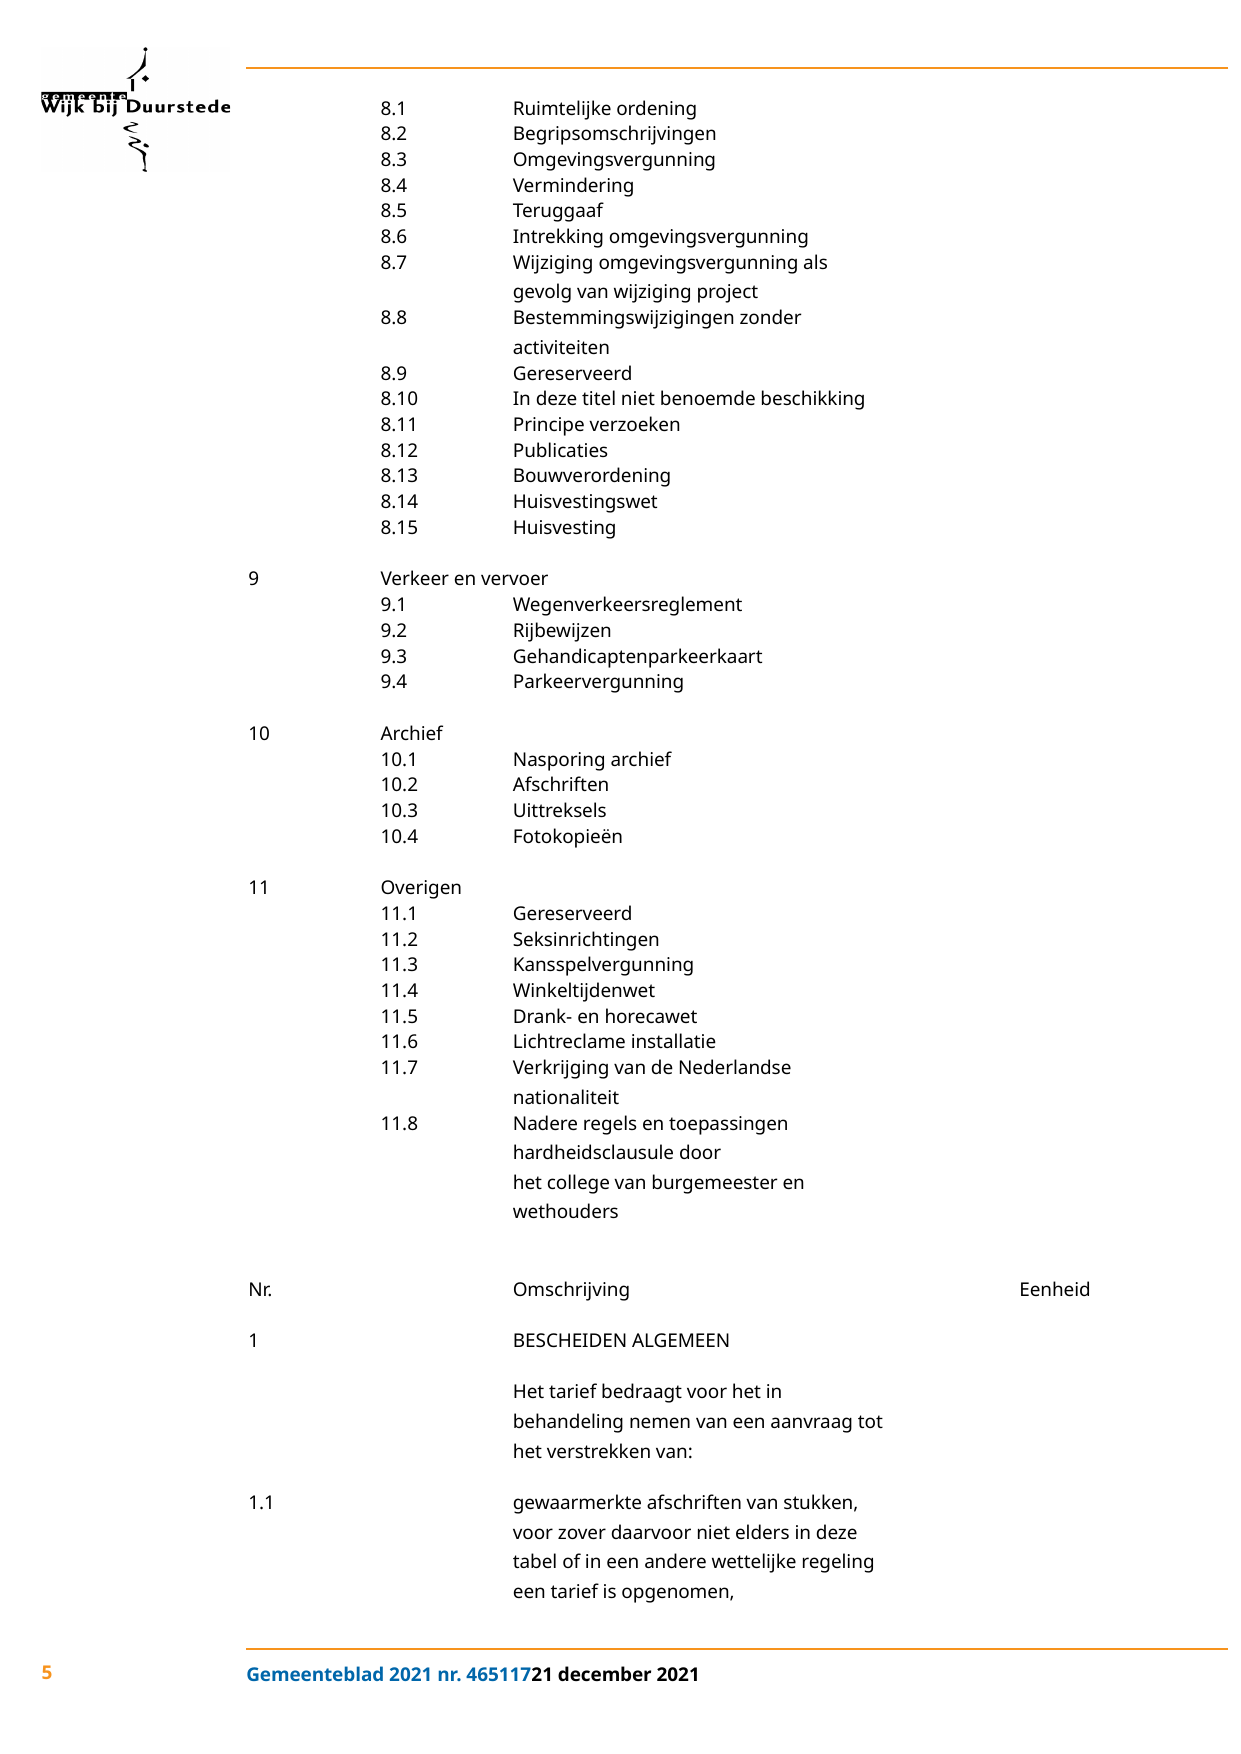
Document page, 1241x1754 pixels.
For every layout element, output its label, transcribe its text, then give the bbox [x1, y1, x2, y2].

table_cell [1019, 1003, 1152, 1029]
table_cell [248, 411, 380, 437]
table_cell Ruimtelijke ordening [513, 95, 887, 121]
table_cell 9.2 [380, 617, 513, 643]
table_cell Wijziging omgevingsvergunning als gevolg van wijziging project [513, 249, 887, 304]
table_cell Verkrijging van de Nederlandse nationaliteit [513, 1055, 887, 1110]
table_cell Huisvestingswet [513, 489, 887, 514]
table_cell BESCHEIDEN ALGEMEEN [513, 1327, 887, 1353]
table_cell [887, 224, 1019, 249]
table_cell [248, 198, 380, 223]
table_cell [1019, 1464, 1152, 1489]
table_cell [380, 1250, 513, 1276]
table_cell Lichtreclame installatie [513, 1029, 887, 1054]
table_cell 10.2 [380, 771, 513, 797]
table_cell 8.6 [380, 224, 513, 249]
table_cell [248, 489, 380, 514]
table_cell Nasporing archief [513, 746, 887, 771]
table_cell [248, 1224, 380, 1250]
table_cell [248, 1379, 380, 1463]
table_cell 8.9 [380, 360, 513, 386]
table_cell [1019, 224, 1152, 249]
table_cell [248, 643, 380, 668]
table_cell [887, 643, 1019, 668]
table_cell gewaarmerkte afschriften van stukken, voor zover daarvoor niet elders in deze tabel of in een andere wettelijke regeling een tarief is opgenomen, [513, 1489, 887, 1604]
table_cell [1019, 591, 1152, 617]
table_cell [1019, 1301, 1152, 1327]
table_cell Gehandicaptenparkeerkaart [513, 643, 887, 668]
table_cell [1019, 694, 1152, 720]
table_cell 1.1 [248, 1489, 380, 1604]
table_cell [1019, 146, 1152, 172]
table_cell [887, 1276, 1019, 1301]
table_cell [887, 874, 1019, 900]
table_cell [887, 172, 1019, 198]
table_cell [1019, 720, 1152, 746]
table_cell [513, 1224, 887, 1250]
table_cell 11.6 [380, 1029, 513, 1054]
table_cell [1019, 411, 1152, 437]
table_cell [380, 1327, 513, 1353]
table_cell Nadere regels en toepassingen hardheidsclausule door het college van burgemeester en wethouders [513, 1110, 887, 1224]
table_cell 10.4 [380, 823, 513, 849]
table_cell 11.5 [380, 1003, 513, 1029]
table_cell [1019, 1379, 1152, 1463]
table_cell Omschrijving [513, 1276, 887, 1301]
table_cell 8.15 [380, 514, 513, 540]
table_cell [1019, 617, 1152, 643]
table_cell [248, 591, 380, 617]
table_cell [248, 797, 380, 823]
table_cell 10.1 [380, 746, 513, 771]
table_cell [1019, 198, 1152, 223]
table_cell Drank- en horecawet [513, 1003, 887, 1029]
table_cell [887, 121, 1019, 146]
table_cell 11.2 [380, 926, 513, 952]
table_cell [887, 489, 1019, 514]
table_cell 8.12 [380, 437, 513, 463]
table_cell [380, 1224, 513, 1250]
table_cell 8.2 [380, 121, 513, 146]
table_cell 9 [248, 566, 380, 591]
table_cell [513, 1250, 887, 1276]
table_cell [1019, 172, 1152, 198]
table_cell [887, 1489, 1019, 1604]
table_cell [380, 1276, 513, 1301]
table_cell [1019, 874, 1152, 900]
table_cell [887, 1224, 1019, 1250]
table_cell [1019, 121, 1152, 146]
table_cell [248, 1250, 380, 1276]
table_cell [513, 849, 887, 874]
table_cell Bouwverordening [513, 463, 887, 488]
table_cell Publicaties [513, 437, 887, 463]
table_cell [380, 694, 513, 720]
table_cell Eenheid [1019, 1276, 1152, 1301]
table_cell Principe verzoeken [513, 411, 887, 437]
table_cell 8.4 [380, 172, 513, 198]
table_cell [1019, 386, 1152, 411]
table_cell Omgevingsvergunning [513, 146, 887, 172]
table_cell [1019, 1224, 1152, 1250]
table_cell [1019, 643, 1152, 668]
table_cell [248, 771, 380, 797]
table_cell 11.4 [380, 977, 513, 1003]
table_cell [887, 437, 1019, 463]
table_cell [1019, 771, 1152, 797]
table_cell 9.3 [380, 643, 513, 668]
table_cell [887, 694, 1019, 720]
table_cell Begripsomschrijvingen [513, 121, 887, 146]
table_cell [248, 1003, 380, 1029]
table_cell [887, 514, 1019, 540]
table_cell 10.3 [380, 797, 513, 823]
table_cell [248, 95, 380, 121]
table_cell [1019, 1110, 1152, 1224]
table_cell [1019, 1327, 1152, 1353]
table_cell Gereserveerd [513, 360, 887, 386]
table_cell Nr. [248, 1276, 380, 1301]
table_cell Wegenverkeersreglement [513, 591, 887, 617]
table_cell [887, 305, 1019, 360]
table_cell 11 [248, 874, 380, 900]
table_cell 8.3 [380, 146, 513, 172]
table_cell [1019, 1029, 1152, 1054]
table_cell Overigen [380, 874, 887, 900]
table_cell [887, 95, 1019, 121]
table_cell [887, 669, 1019, 694]
table_cell [887, 566, 1019, 591]
table_cell [248, 977, 380, 1003]
table_cell [887, 746, 1019, 771]
table_cell [1019, 95, 1152, 121]
table_cell 8.8 [380, 305, 513, 360]
table_cell Kansspelvergunning [513, 952, 887, 977]
table_cell [1019, 249, 1152, 304]
table_cell 8.13 [380, 463, 513, 488]
table_cell [887, 771, 1019, 797]
table_cell Afschriften [513, 771, 887, 797]
table_cell [1019, 797, 1152, 823]
table_cell [1019, 952, 1152, 977]
table_cell [1019, 540, 1152, 566]
table_cell [1019, 900, 1152, 926]
table_cell [248, 1353, 380, 1379]
table_cell [248, 1110, 380, 1224]
table_cell [248, 900, 380, 926]
picture [41, 47, 231, 172]
table_cell Bestemmingswijzigingen zonder activiteiten [513, 305, 887, 360]
table_cell [248, 1301, 380, 1327]
table_cell [1019, 977, 1152, 1003]
table_cell [887, 591, 1019, 617]
table_cell Het tarief bedraagt voor het in behandeling nemen van een aanvraag tot het verstrekken van: [513, 1379, 887, 1463]
table_cell [248, 249, 380, 304]
table_cell [380, 540, 513, 566]
table_cell [887, 797, 1019, 823]
table_cell [887, 1464, 1019, 1489]
table_cell [887, 1029, 1019, 1054]
table_cell [1019, 566, 1152, 591]
table_cell [887, 249, 1019, 304]
table_cell 11.8 [380, 1110, 513, 1224]
table_cell [513, 694, 887, 720]
table_cell [1019, 1055, 1152, 1110]
table_cell [887, 360, 1019, 386]
table_cell [887, 540, 1019, 566]
table_cell [1019, 463, 1152, 488]
table_cell 9.1 [380, 591, 513, 617]
table_cell [887, 952, 1019, 977]
table_cell 8.1 [380, 95, 513, 121]
table_cell [887, 1353, 1019, 1379]
table_cell Winkeltijdenwet [513, 977, 887, 1003]
table_cell [380, 1353, 513, 1379]
table_cell [248, 305, 380, 360]
table_cell [380, 1379, 513, 1463]
table_cell Parkeervergunning [513, 669, 887, 694]
table_cell [1019, 849, 1152, 874]
table_cell [248, 172, 380, 198]
table_cell Intrekking omgevingsvergunning [513, 224, 887, 249]
table_cell [887, 926, 1019, 952]
table_cell [887, 617, 1019, 643]
table_cell Teruggaaf [513, 198, 887, 223]
table_cell [248, 617, 380, 643]
table_cell Verkeer en vervoer [380, 566, 887, 591]
table_cell [887, 1379, 1019, 1463]
table_cell [887, 1110, 1019, 1224]
table_cell [1019, 669, 1152, 694]
table_cell [248, 514, 380, 540]
table_cell 11.3 [380, 952, 513, 977]
table_cell In deze titel niet benoemde beschikking [513, 386, 887, 411]
table_cell 1 [248, 1327, 380, 1353]
table_cell [887, 1055, 1019, 1110]
table_cell [380, 1464, 513, 1489]
table_cell [248, 463, 380, 488]
table_cell 8.11 [380, 411, 513, 437]
table_cell [380, 1489, 513, 1604]
table_cell [887, 146, 1019, 172]
table_cell [1019, 514, 1152, 540]
table_cell [248, 952, 380, 977]
table_cell [887, 1301, 1019, 1327]
table_cell Seksinrichtingen [513, 926, 887, 952]
table_cell [248, 121, 380, 146]
table_cell Huisvesting [513, 514, 887, 540]
table_cell 11.7 [380, 1055, 513, 1110]
table_cell [248, 823, 380, 849]
table_cell [887, 1250, 1019, 1276]
table_cell [248, 437, 380, 463]
table_cell [1019, 926, 1152, 952]
table_cell [1019, 489, 1152, 514]
table_cell [1019, 746, 1152, 771]
table_cell [248, 224, 380, 249]
table_cell [1019, 823, 1152, 849]
table_cell [248, 1055, 380, 1110]
table_cell 8.7 [380, 249, 513, 304]
table_cell [1019, 437, 1152, 463]
table_cell Archief [380, 720, 887, 746]
table_cell [887, 849, 1019, 874]
table_cell [1019, 1489, 1152, 1604]
table_cell [887, 720, 1019, 746]
table_cell [248, 849, 380, 874]
table_cell [248, 1029, 380, 1054]
table_cell [887, 900, 1019, 926]
table_cell Rijbewijzen [513, 617, 887, 643]
table_cell [887, 1327, 1019, 1353]
table_cell [248, 1464, 380, 1489]
table_cell [248, 926, 380, 952]
table_cell 9.4 [380, 669, 513, 694]
table_cell [513, 1301, 887, 1327]
table_cell 8.5 [380, 198, 513, 223]
table_cell [248, 360, 380, 386]
table_cell [248, 386, 380, 411]
table_cell [887, 463, 1019, 488]
table_cell Uittreksels [513, 797, 887, 823]
table_cell 10 [248, 720, 380, 746]
table_cell [248, 669, 380, 694]
table_cell [1019, 1250, 1152, 1276]
table_cell [380, 1301, 513, 1327]
table_cell Fotokopieën [513, 823, 887, 849]
table_cell [248, 746, 380, 771]
table_cell [513, 1353, 887, 1379]
table_cell [380, 849, 513, 874]
table_cell [248, 146, 380, 172]
table_cell [887, 977, 1019, 1003]
table_cell [513, 540, 887, 566]
table_cell Vermindering [513, 172, 887, 198]
table_cell [248, 540, 380, 566]
table_cell [1019, 1353, 1152, 1379]
table_cell [887, 823, 1019, 849]
table_cell [887, 386, 1019, 411]
table_cell Gereserveerd [513, 900, 887, 926]
table_cell [1019, 305, 1152, 360]
table_cell [1019, 360, 1152, 386]
table_cell [887, 1003, 1019, 1029]
table_cell 8.10 [380, 386, 513, 411]
table_cell [887, 411, 1019, 437]
table_cell [513, 1464, 887, 1489]
table_cell [887, 198, 1019, 223]
table_cell 8.14 [380, 489, 513, 514]
table_cell [248, 694, 380, 720]
table_cell 11.1 [380, 900, 513, 926]
